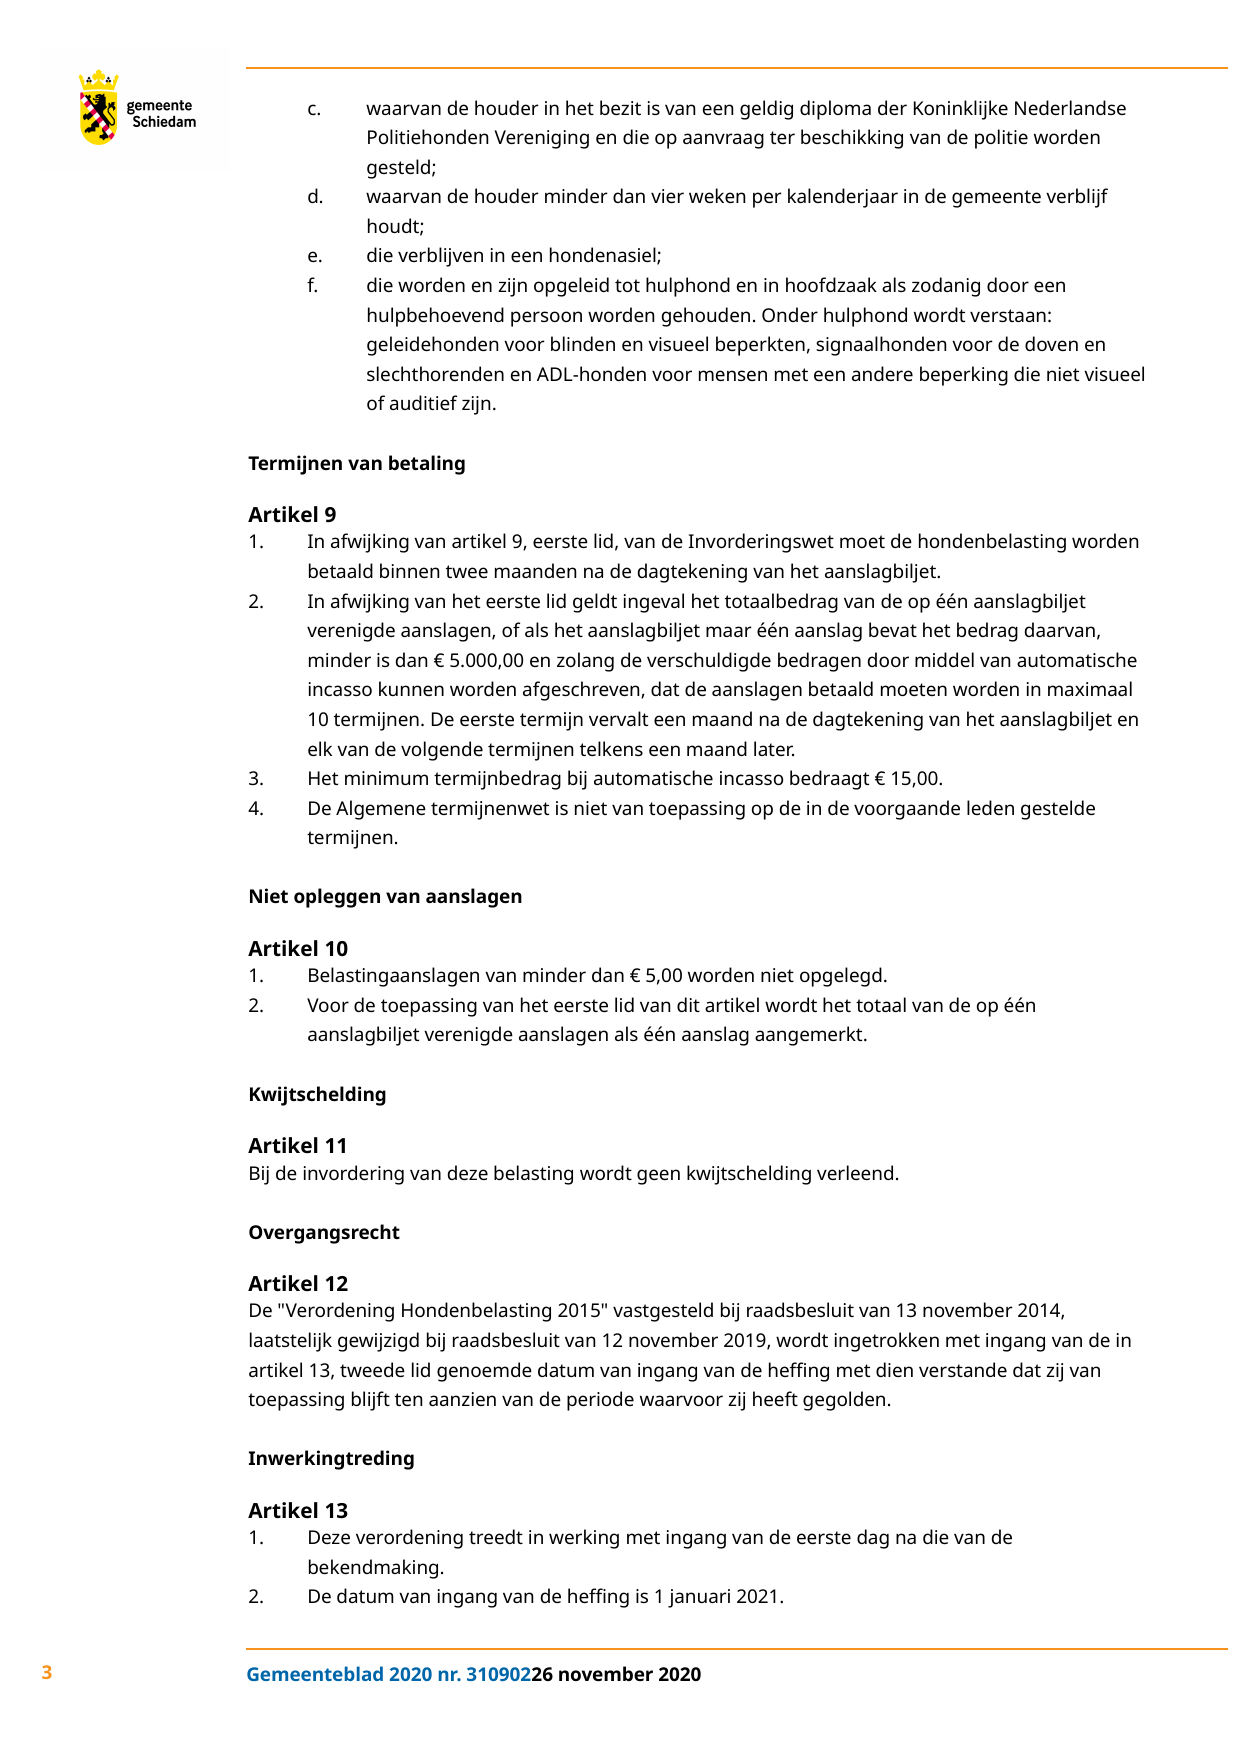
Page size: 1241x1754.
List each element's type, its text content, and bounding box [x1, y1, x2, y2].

text Niet opleggen van aanslagen [248, 884, 1152, 909]
list Belastingaanslagen van minder dan € 5,00 worden niet opgelegd. [248, 962, 1152, 988]
text Overgangsrecht [248, 1219, 1152, 1244]
list De Algemene termijnenwet is niet van toepassing op de in de voorgaande leden gestelde termijnen. [248, 795, 1152, 850]
text Artikel 12 [248, 1269, 1152, 1298]
list waarvan de houder minder dan vier weken per kalenderjaar in de gemeente verblijf houdt; [307, 183, 1152, 239]
text De "Verordening Hondenbelasting 2015" vastgesteld bij raadsbesluit van 13 november 2014, laatstelijk gewijzigd bij raadsbesluit van 12 november 2019, wordt ingetrokken met ingang van de in artikel 13, tweede lid genoemde datum van ingang van de heffing met dien verstande dat zij van toepassing blijft ten aanzien van de periode waarvoor zij heeft gegolden. [248, 1298, 1152, 1412]
picture [41, 47, 231, 172]
text Artikel 9 [248, 500, 1152, 529]
list die verblijven in een hondenasiel; [307, 243, 1152, 268]
list Deze verordening treedt in werking met ingang van de eerste dag na die van de bekendmaking. [248, 1524, 1152, 1580]
text Artikel 11 [248, 1131, 1152, 1160]
text Inwerkingtreding [248, 1446, 1152, 1471]
list waarvan de houder in het bezit is van een geldig diploma der Koninklijke Nederlandse Politiehonden Vereniging en die op aanvraag ter beschikking van de politie worden gesteld; [307, 95, 1152, 180]
text Termijnen van betaling [248, 450, 1152, 476]
list De datum van ingang van de heffing is 1 januari 2021. [248, 1584, 1152, 1609]
list In afwijking van artikel 9, eerste lid, van de Invorderingswet moet de hondenbelasting worden betaald binnen twee maanden na de dagtekening van het aanslagbiljet. [248, 529, 1152, 584]
list Het minimum termijnbedrag bij automatische incasso bedraagt € 15,00. [248, 765, 1152, 791]
text Artikel 13 [248, 1496, 1152, 1524]
list Voor de toepassing van het eerste lid van dit artikel wordt het totaal van de op één aanslagbiljet verenigde aanslagen als één aanslag aangemerkt. [248, 992, 1152, 1047]
list die worden en zijn opgeleid tot hulphond en in hoofdzaak als zodanig door een hulpbehoevend persoon worden gehouden. Onder hulphond wordt verstaan: geleidehonden voor blinden en visueel beperkten, signaalhonden voor de doven en slechthorenden en ADL-honden voor mensen met een andere beperking die niet visueel of auditief zijn. [307, 272, 1152, 416]
text Bij de invordering van deze belasting wordt geen kwijtschelding verleend. [248, 1160, 1152, 1185]
list In afwijking van het eerste lid geldt ingeval het totaalbedrag van de op één aanslagbiljet verenigde aanslagen, of als het aanslagbiljet maar één aanslag bevat het bedrag daarvan, minder is dan € 5.000,00 en zolang de verschuldigde bedragen door middel van automatische incasso kunnen worden afgeschreven, dat de aanslagen betaald moeten worden in maximaal 10 termijnen. De eerste termijn vervalt een maand na de dagtekening van het aanslagbiljet en elk van de volgende termijnen telkens een maand later. [248, 588, 1152, 761]
text Kwijtschelding [248, 1081, 1152, 1107]
text Artikel 10 [248, 934, 1152, 962]
